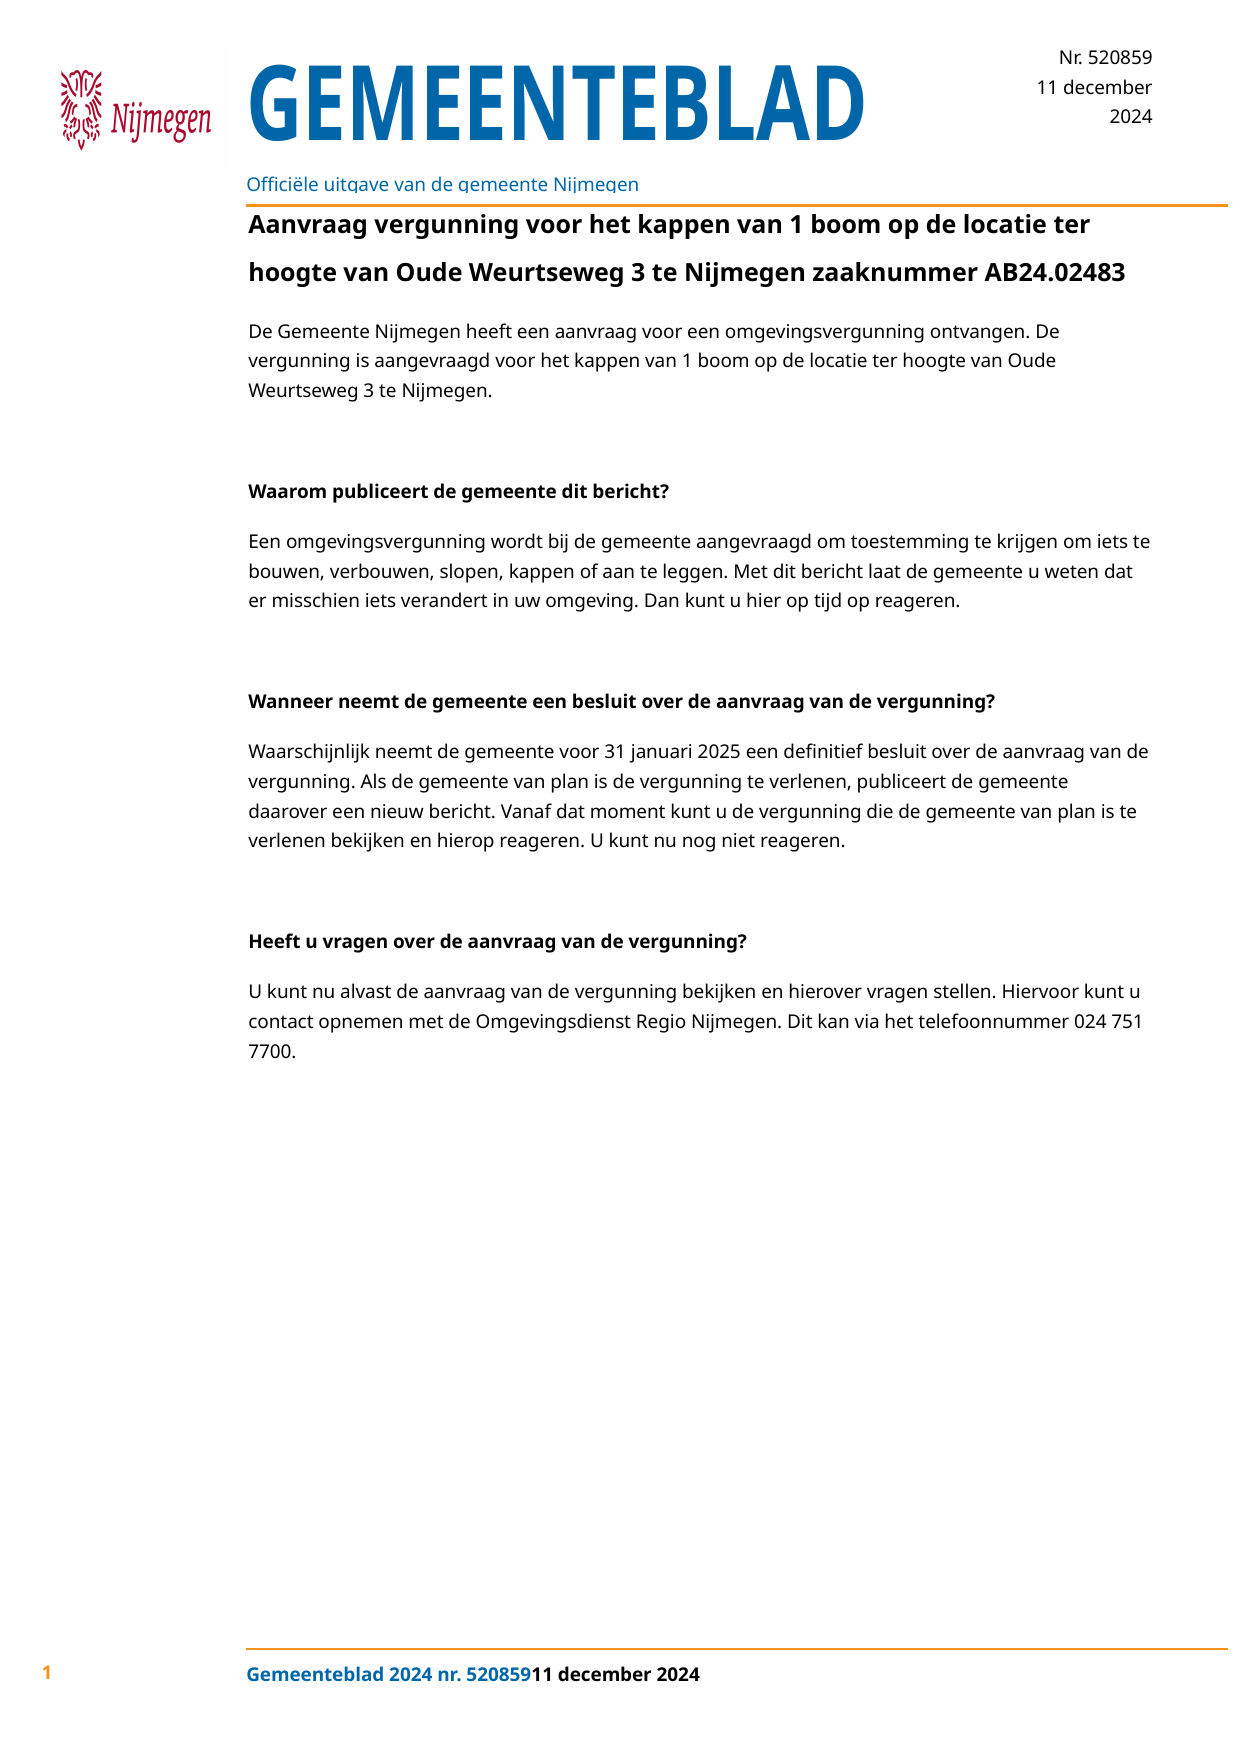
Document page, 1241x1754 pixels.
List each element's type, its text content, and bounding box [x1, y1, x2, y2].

text Waarschijnlijk neemt de gemeente voor 31 januari 2025 een definitief besluit over de aanvraag van de vergunning. Als de gemeente van plan is de vergunning te verlenen, publiceert de gemeente daarover een nieuw bericht. Vanaf dat moment kunt u de vergunning die de gemeente van plan is te verlenen bekijken en hierop reageren. U kunt nu nog niet reageren. [248, 739, 1152, 853]
text De Gemeente Nijmegen heeft een aanvraag voor een omgevingsvergunning ontvangen. De vergunning is aangevraagd voor het kappen van 1 boom op de locatie ter hoogte van Oude Weurtseweg 3 te Nijmegen. [248, 318, 1152, 403]
text Aanvraag vergunning voor het kappen van 1 boom op de locatie ter hoogte van Oude Weurtseweg 3 te Nijmegen zaaknummer AB24.02483 [248, 207, 1152, 288]
text Wanneer neemt de gemeente een besluit over de aanvraag van de vergunning? [248, 688, 1152, 714]
text Waarom publiceert de gemeente dit bericht? [248, 478, 1152, 504]
text U kunt nu alvast de aanvraag van de vergunning bekijken en hierover vragen stellen. Hiervoor kunt u contact opnemen met de Omgevingsdienst Regio Nijmegen. Dit kan via het telefoonnummer 024 751 7700. [248, 979, 1152, 1064]
picture [41, 47, 231, 172]
text Heeft u vragen over de aanvraag van de vergunning? [248, 928, 1152, 954]
text Een omgevingsvergunning wordt bij de gemeente aangevraagd om toestemming te krijgen om iets te bouwen, verbouwen, slopen, kappen of aan te leggen. Met dit bericht laat de gemeente u weten dat er misschien iets verandert in uw omgeving. Dan kunt u hier op tijd op reageren. [248, 528, 1152, 613]
